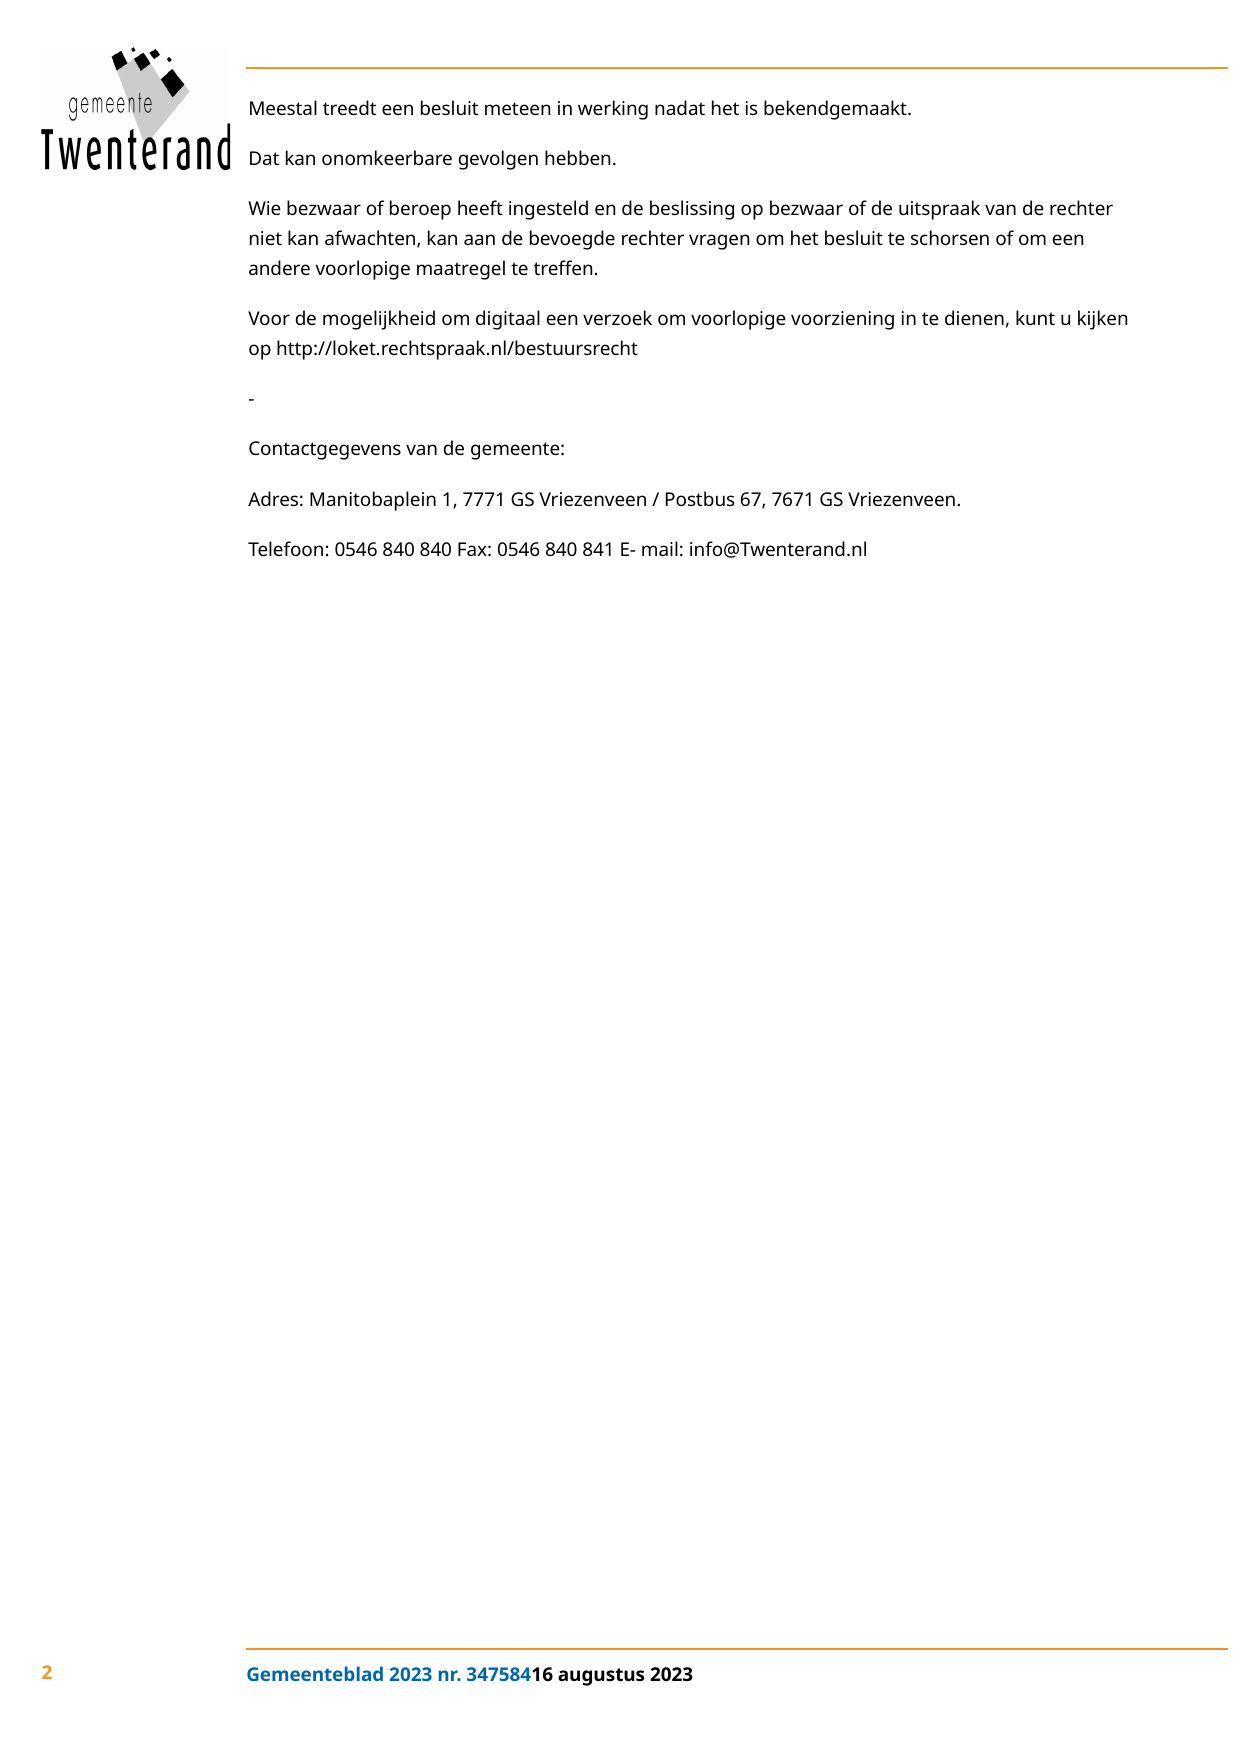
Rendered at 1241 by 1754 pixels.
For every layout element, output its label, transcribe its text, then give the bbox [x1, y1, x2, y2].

text Contactgegevens van de gemeente: [248, 436, 1152, 461]
text Telefoon: 0546 840 840 Fax: 0546 840 841 E- mail: info@Twenterand.nl [248, 536, 1152, 562]
text Meestal treedt een besluit meteen in werking nadat het is bekendgemaakt. [248, 95, 1152, 121]
text - [248, 385, 1152, 411]
text Voor de mogelijkheid om digitaal een verzoek om voorlopige voorziening in te dienen, kunt u kijken op http://loket.rechtspraak.nl/bestuursrecht [248, 305, 1152, 361]
text Adres: Manitobaplein 1, 7771 GS Vriezenveen / Postbus 67, 7671 GS Vriezenveen. [248, 486, 1152, 512]
text Wie bezwaar of beroep heeft ingesteld en de beslissing op bezwaar of de uitspraak van de rechter niet kan afwachten, kan aan de bevoegde rechter vragen om het besluit te schorsen of om een andere voorlopige maatregel te treffen. [248, 196, 1152, 281]
text Dat kan onomkeerbare gevolgen hebben. [248, 145, 1152, 171]
picture [41, 47, 231, 172]
